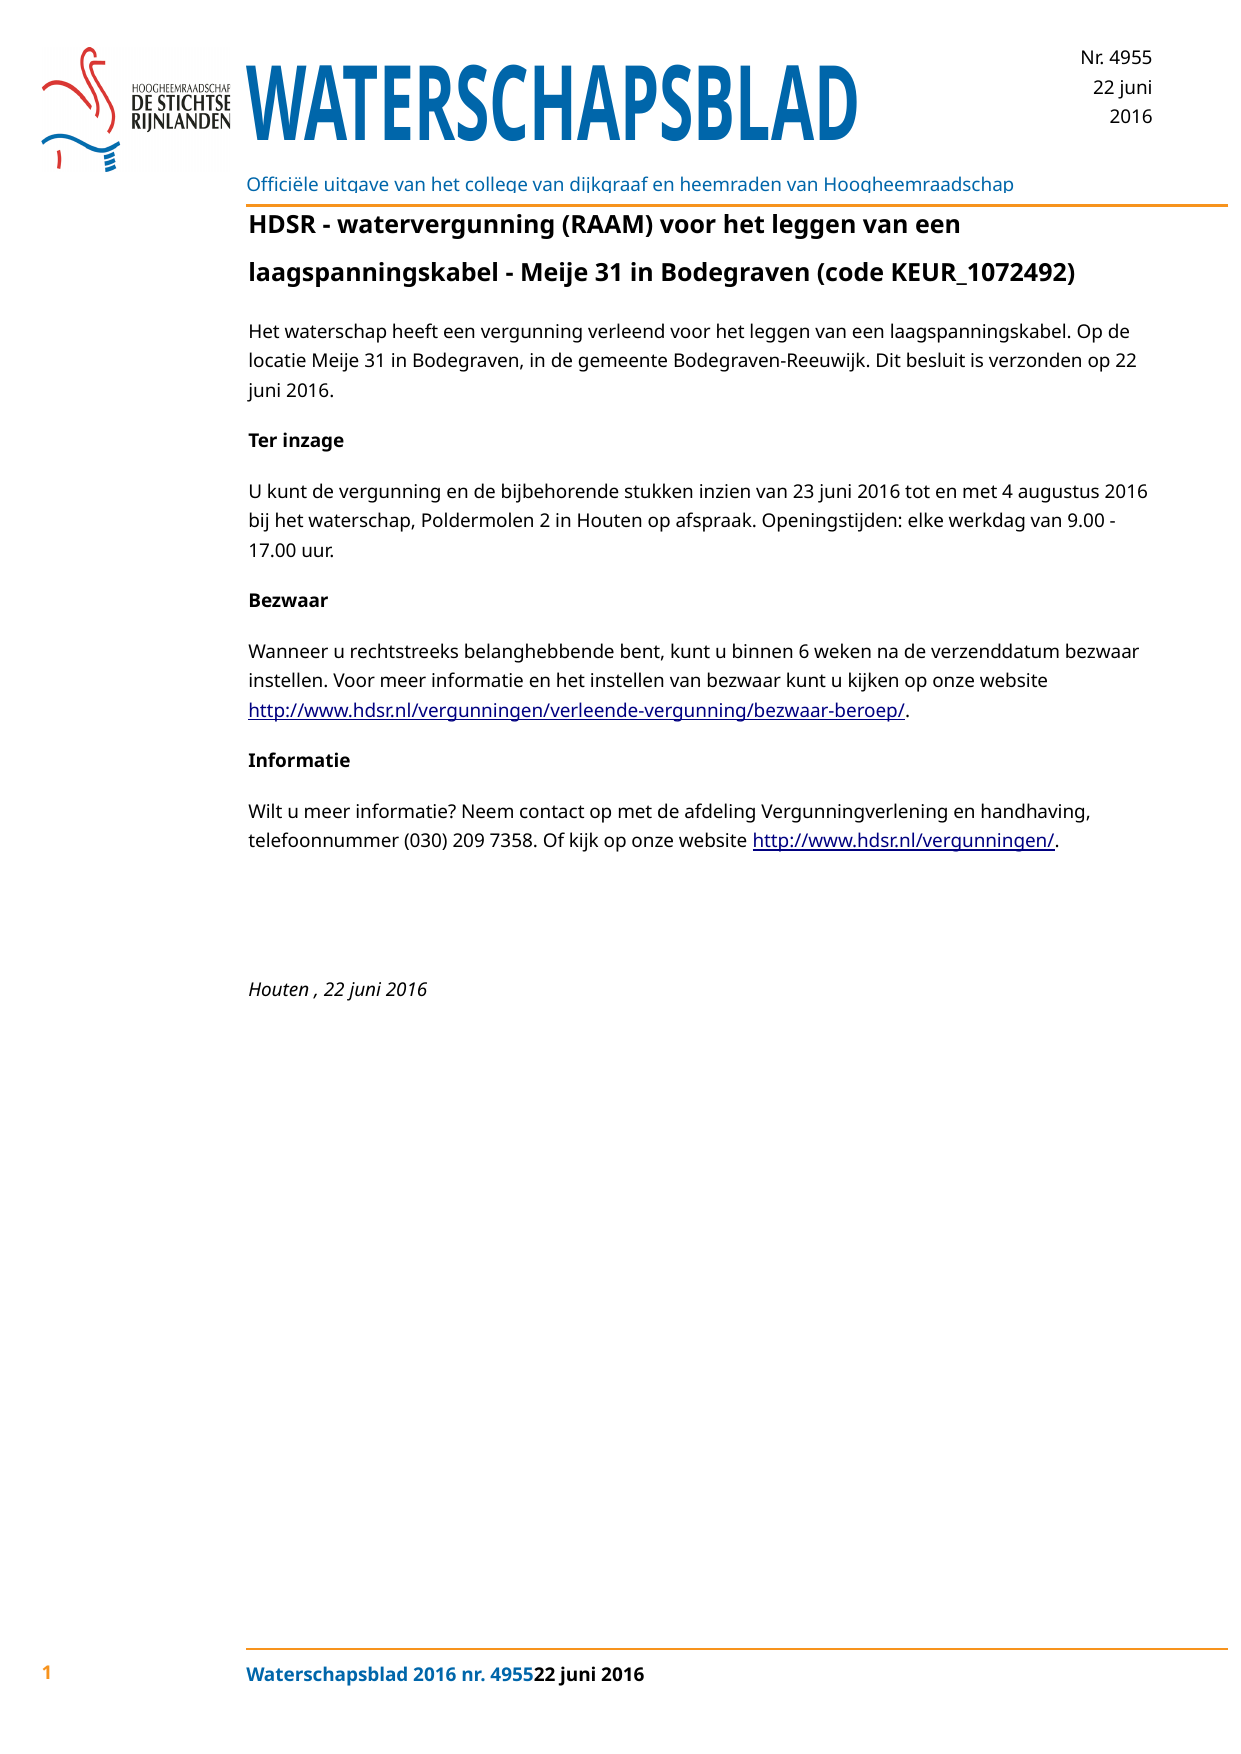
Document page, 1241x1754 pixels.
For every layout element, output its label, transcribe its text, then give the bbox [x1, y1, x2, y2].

picture [41, 47, 231, 172]
text U kunt de vergunning en de bijbehorende stukken inzien van 23 juni 2016 tot en met 4 augustus 2016 bij het waterschap, Poldermolen 2 in Houten op afspraak. Openingstijden: elke werkdag van 9.00 - 17.00 uur. [248, 478, 1152, 563]
text HDSR - watervergunning (RAAM) voor het leggen van een laagspanningskabel - Meije 31 in Bodegraven (code KEUR_1072492) [248, 207, 1152, 288]
text Bezwaar [248, 587, 1152, 613]
text Informatie [248, 747, 1152, 773]
text Houten , 22 juni 2016 [248, 976, 1152, 1002]
text Wilt u meer informatie? Neem contact op met de afdeling Vergunningverlening en handhaving, telefoonnummer (030) 209 7358. Of kijk op onze website http://www.hdsr.nl/vergunningen/. [248, 798, 1152, 853]
text Het waterschap heeft een vergunning verleend voor het leggen van een laagspanningskabel. Op de locatie Meije 31 in Bodegraven, in de gemeente Bodegraven-Reeuwijk. Dit besluit is verzonden op 22 juni 2016. [248, 318, 1152, 403]
text Wanneer u rechtstreeks belanghebbende bent, kunt u binnen 6 weken na de verzenddatum bezwaar instellen. Voor meer informatie en het instellen van bezwaar kunt u kijken op onze website http://www.hdsr.nl/vergunningen/verleende-vergunning/bezwaar-beroep/. [248, 638, 1152, 723]
text Ter inzage [248, 427, 1152, 453]
